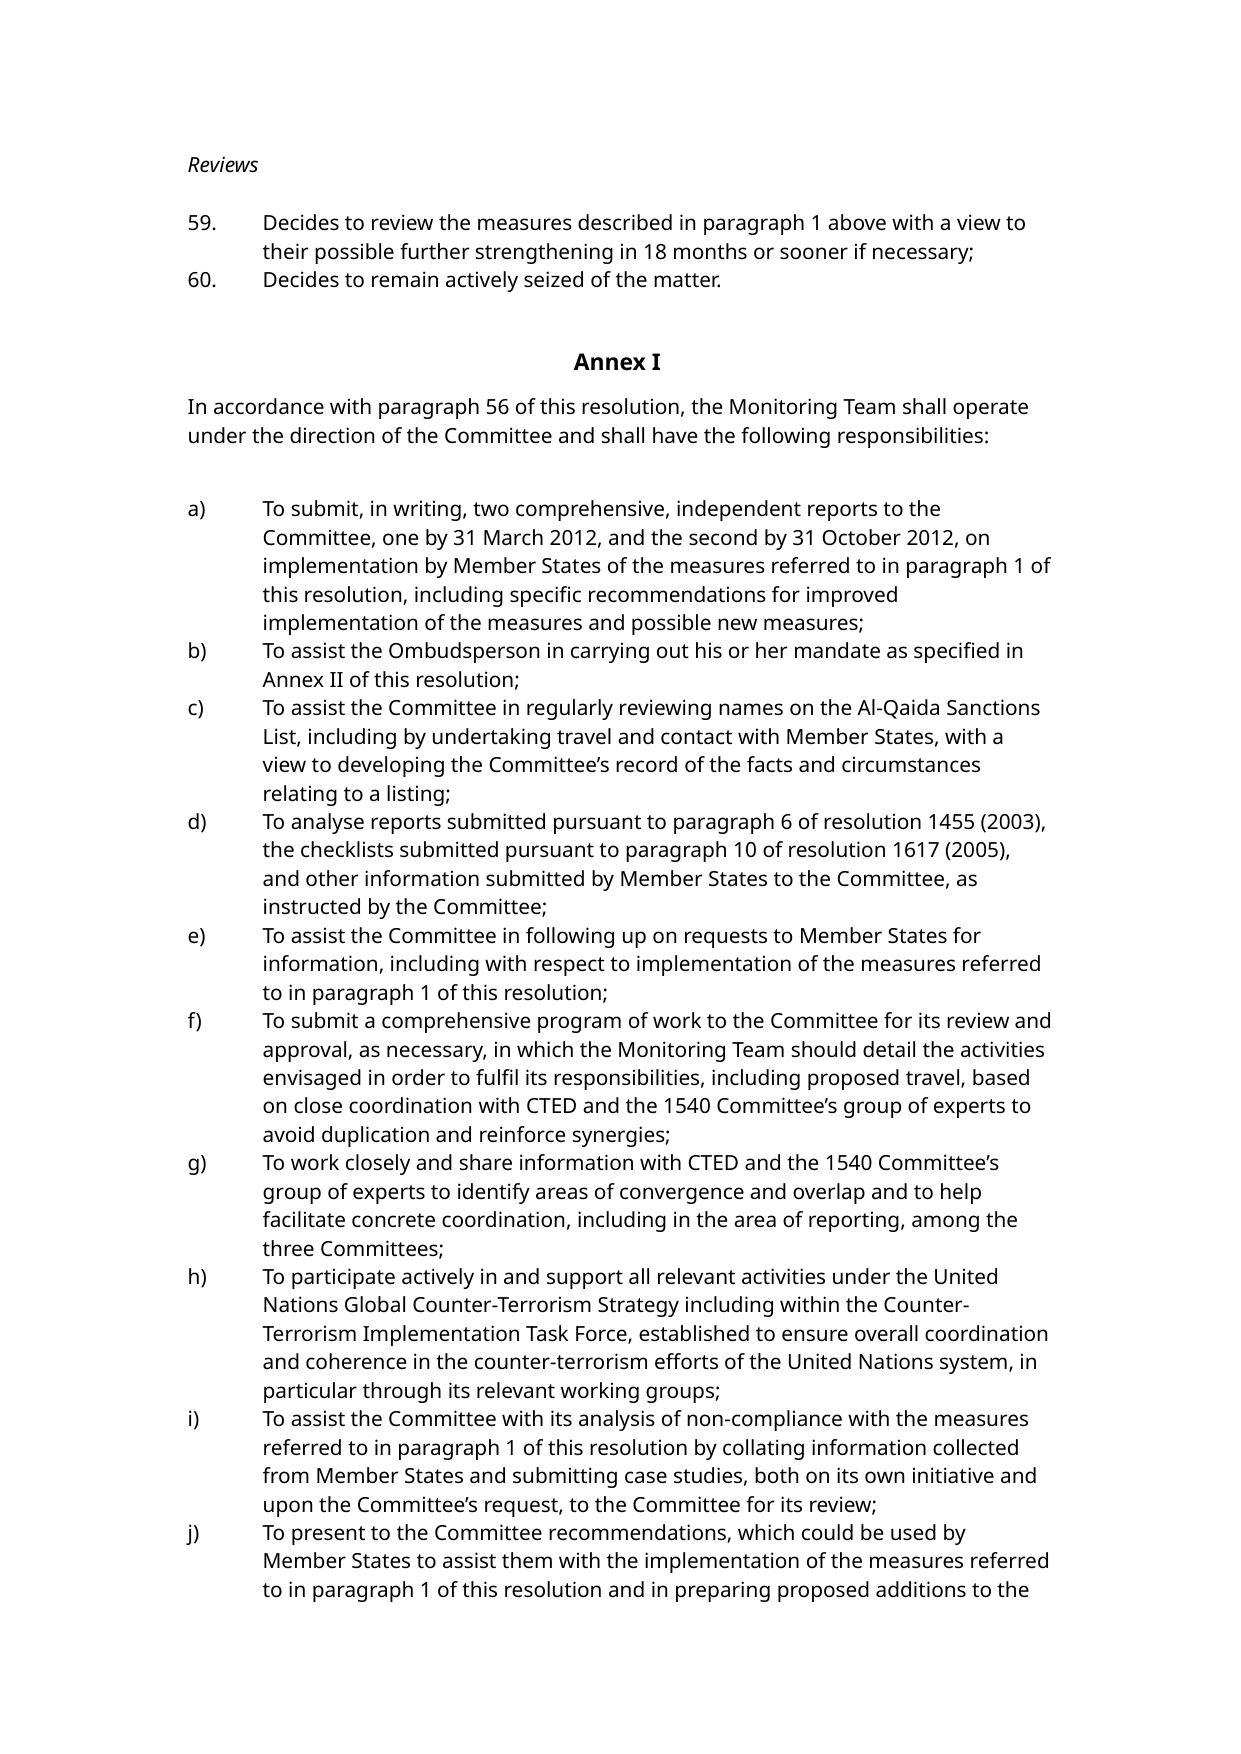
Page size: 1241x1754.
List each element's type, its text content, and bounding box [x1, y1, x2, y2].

list Decides to review the measures described in paragraph 1 above with a view to their possible further strengthening in 18 months or sooner if necessary; [187, 208, 1053, 265]
list To assist the Committee in following up on requests to Member States for information, including with respect to implementation of the measures referred to in paragraph 1 of this resolution; [187, 921, 1053, 1006]
list To work closely and share information with CTED and the 1540 Committee’s group of experts to identify areas of convergence and overlap and to help facilitate concrete coordination, including in the area of reporting, among the three Committees; [187, 1148, 1053, 1262]
list To present to the Committee recommendations, which could be used by Member States to assist them with the implementation of the measures referred to in paragraph 1 of this resolution and in preparing proposed additions to the [187, 1518, 1053, 1603]
list To assist the Committee in regularly reviewing names on the Al-Qaida Sanctions List, including by undertaking travel and contact with Member States, with a view to developing the Committee’s record of the facts and circumstances relating to a listing; [187, 693, 1053, 807]
text In accordance with paragraph 56 of this resolution, the Monitoring Team shall operate under the direction of the Committee and shall have the following responsibilities: [187, 392, 1053, 449]
list To assist the Ombudsperson in carrying out his or her mandate as specified in Annex II of this resolution; [187, 637, 1053, 693]
list To analyse reports submitted pursuant to paragraph 6 of resolution 1455 (2003), the checklists submitted pursuant to paragraph 10 of resolution 1617 (2005), and other information submitted by Member States to the Committee, as instructed by the Committee; [187, 807, 1053, 921]
text Reviews [187, 150, 1053, 178]
list Decides to remain actively seized of the matter. [187, 265, 1053, 294]
list To participate actively in and support all relevant activities under the United Nations Global Counter-Terrorism Strategy including within the Counter-Terrorism Implementation Task Force, established to ensure overall coordination and coherence in the counter-terrorism efforts of the United Nations system, in particular through its relevant working groups; [187, 1262, 1053, 1404]
subtitle Annex I [187, 346, 1053, 377]
list To assist the Committee with its analysis of non-compliance with the measures referred to in paragraph 1 of this resolution by collating information collected from Member States and submitting case studies, both on its own initiative and upon the Committee’s request, to the Committee for its review; [187, 1404, 1053, 1518]
list To submit, in writing, two comprehensive, independent reports to the Committee, one by 31 March 2012, and the second by 31 October 2012, on implementation by Member States of the measures referred to in paragraph 1 of this resolution, including specific recommendations for improved implementation of the measures and possible new measures; [187, 494, 1053, 637]
list To submit a comprehensive program of work to the Committee for its review and approval, as necessary, in which the Monitoring Team should detail the activities envisaged in order to fulfil its responsibilities, including proposed travel, based on close coordination with CTED and the 1540 Committee’s group of experts to avoid duplication and reinforce synergies; [187, 1006, 1053, 1148]
